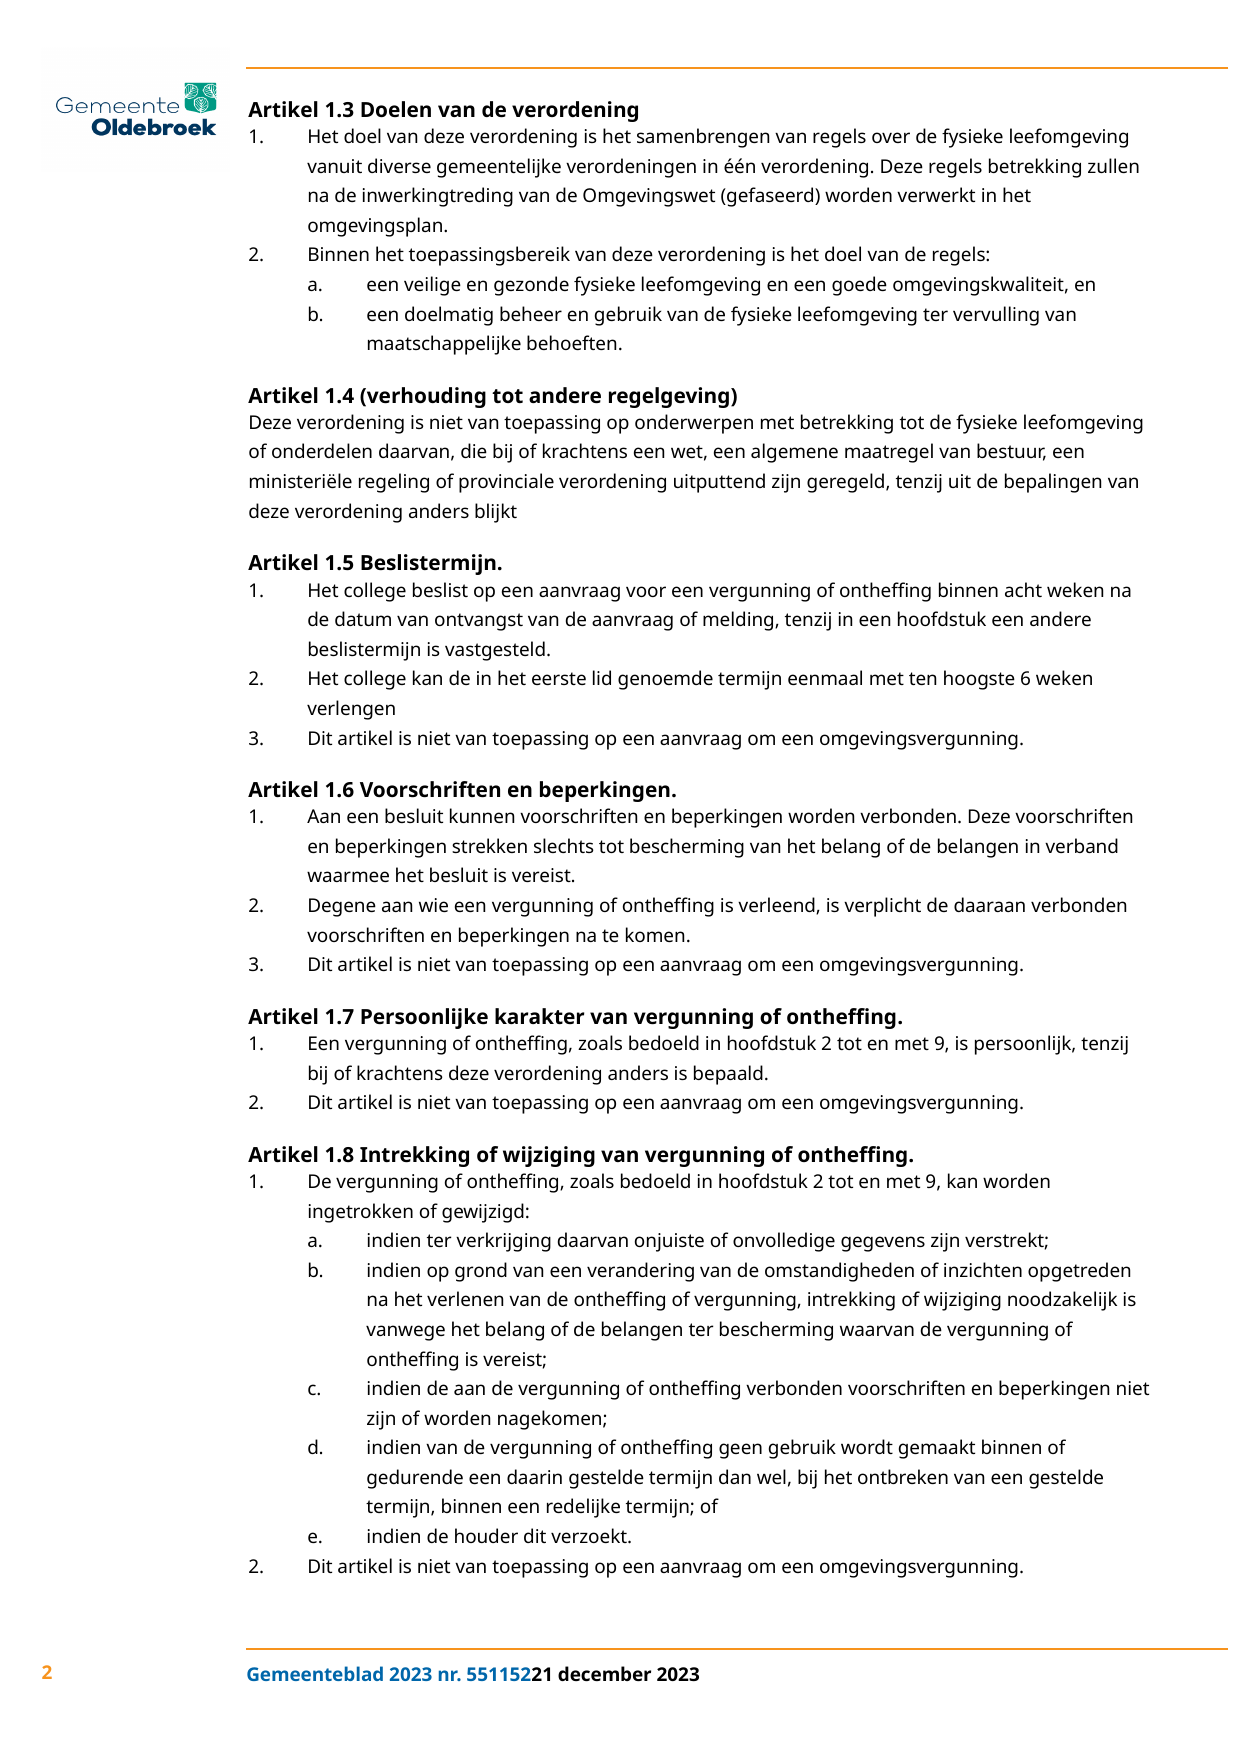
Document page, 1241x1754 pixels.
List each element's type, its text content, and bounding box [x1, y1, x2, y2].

text Artikel 1.5 Beslistermijn. [248, 548, 1152, 577]
text Artikel 1.6 Voorschriften en beperkingen. [248, 775, 1152, 803]
list Het doel van deze verordening is het samenbrengen van regels over de fysieke leefomgeving vanuit diverse gemeentelijke verordeningen in één verordening. Deze regels betrekking zullen na de inwerkingtreding van de Omgevingswet (gefaseerd) worden verwerkt in het omgevingsplan. [248, 123, 1152, 238]
text Artikel 1.7 Persoonlijke karakter van vergunning of ontheffing. [248, 1002, 1152, 1030]
list Dit artikel is niet van toepassing op een aanvraag om een omgevingsvergunning. [248, 725, 1152, 750]
list indien op grond van een verandering van de omstandigheden of inzichten opgetreden na het verlenen van de ontheffing of vergunning, intrekking of wijziging noodzakelijk is vanwege het belang of de belangen ter bescherming waarvan de vergunning of ontheffing is vereist; [307, 1257, 1152, 1372]
list een veilige en gezonde fysieke leefomgeving en een goede omgevingskwaliteit, en [307, 271, 1152, 297]
list indien de houder dit verzoekt. [307, 1523, 1152, 1549]
list De vergunning of ontheffing, zoals bedoeld in hoofdstuk 2 tot en met 9, kan worden ingetrokken of gewijzigd: [248, 1168, 1152, 1224]
list Het college kan de in het eerste lid genoemde termijn eenmaal met ten hoogste 6 weken verlengen [248, 666, 1152, 721]
text Artikel 1.3 Doelen van de verordening [248, 95, 1152, 123]
list indien ter verkrijging daarvan onjuiste of onvolledige gegevens zijn verstrekt; [307, 1227, 1152, 1253]
picture [41, 47, 231, 172]
text Artikel 1.4 (verhouding tot andere regelgeving) [248, 381, 1152, 409]
list Degene aan wie een vergunning of ontheffing is verleend, is verplicht de daaraan verbonden voorschriften en beperkingen na te komen. [248, 892, 1152, 948]
list Binnen het toepassingsbereik van deze verordening is het doel van de regels: [248, 242, 1152, 267]
list Dit artikel is niet van toepassing op een aanvraag om een omgevingsvergunning. [248, 951, 1152, 977]
text Deze verordening is niet van toepassing op onderwerpen met betrekking tot de fysieke leefomgeving of onderdelen daarvan, die bij of krachtens een wet, een algemene maatregel van bestuur, een ministeriële regeling of provinciale verordening uitputtend zijn geregeld, tenzij uit de bepalingen van deze verordening anders blijkt [248, 409, 1152, 524]
list Het college beslist op een aanvraag voor een vergunning of ontheffing binnen acht weken na de datum van ontvangst van de aanvraag of melding, tenzij in een hoofdstuk een andere beslistermijn is vastgesteld. [248, 577, 1152, 662]
list Dit artikel is niet van toepassing op een aanvraag om een omgevingsvergunning. [248, 1089, 1152, 1115]
list een doelmatig beheer en gebruik van de fysieke leefomgeving ter vervulling van maatschappelijke behoeften. [307, 301, 1152, 356]
list Aan een besluit kunnen voorschriften en beperkingen worden verbonden. Deze voorschriften en beperkingen strekken slechts tot bescherming van het belang of de belangen in verband waarmee het besluit is vereist. [248, 803, 1152, 888]
list indien de aan de vergunning of ontheffing verbonden voorschriften en beperkingen niet zijn of worden nagekomen; [307, 1375, 1152, 1431]
list Een vergunning of ontheffing, zoals bedoeld in hoofdstuk 2 tot en met 9, is persoonlijk, tenzij bij of krachtens deze verordening anders is bepaald. [248, 1030, 1152, 1086]
list Dit artikel is niet van toepassing op een aanvraag om een omgevingsvergunning. [248, 1553, 1152, 1579]
list indien van de vergunning of ontheffing geen gebruik wordt gemaakt binnen of gedurende een daarin gestelde termijn dan wel, bij het ontbreken van een gestelde termijn, binnen een redelijke termijn; of [307, 1434, 1152, 1519]
text Artikel 1.8 Intrekking of wijziging van vergunning of ontheffing. [248, 1140, 1152, 1168]
